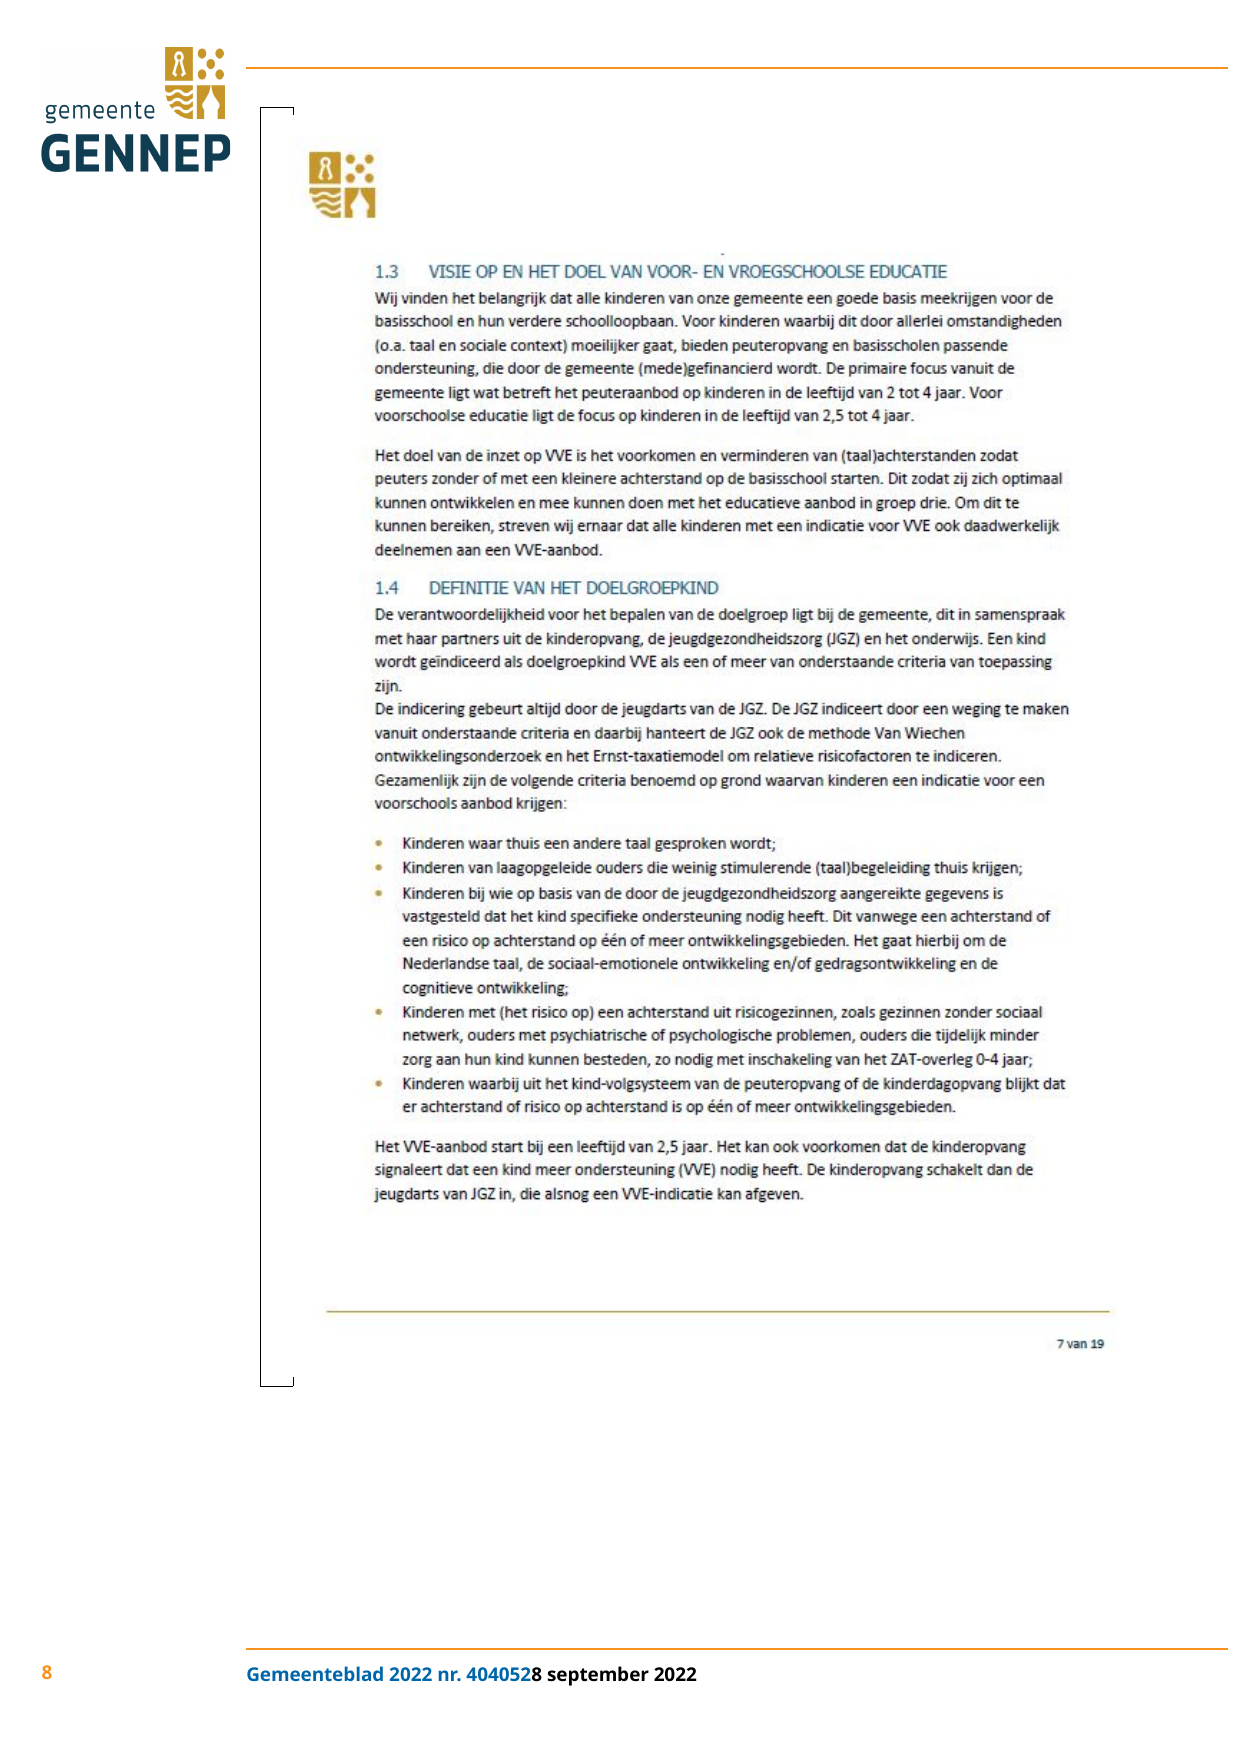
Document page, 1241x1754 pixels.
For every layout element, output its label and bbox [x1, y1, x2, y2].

picture [268, 115, 1173, 1377]
picture [41, 47, 231, 172]
